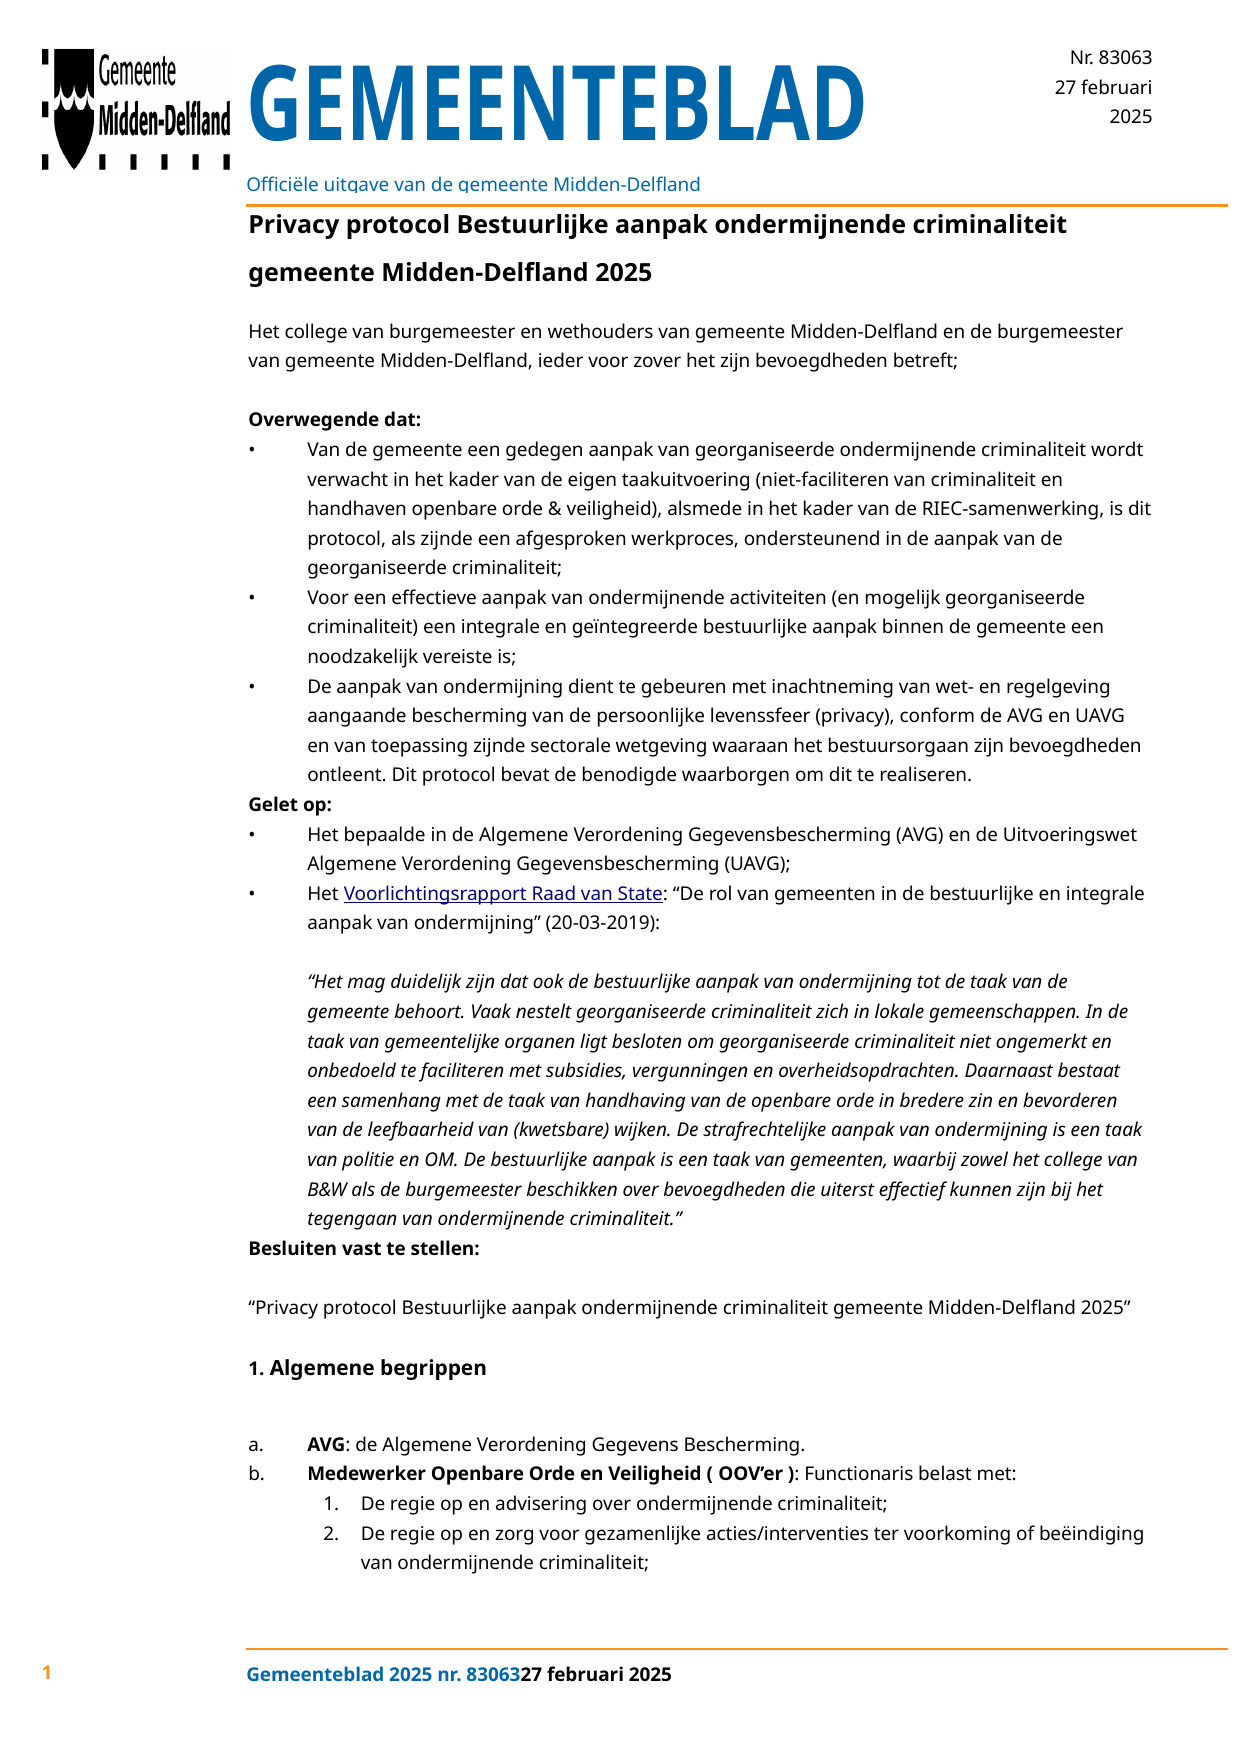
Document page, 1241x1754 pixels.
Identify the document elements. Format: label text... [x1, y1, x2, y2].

list De aanpak van ondermijning dient te gebeuren met inachtneming van wet- en regelgeving aangaande bescherming van de persoonlijke levenssfeer (privacy), conform de AVG en UAVG en van toepassing zijnde sectorale wetgeving waaraan het bestuursorgaan zijn bevoegdheden ontleent. Dit protocol bevat de benodigde waarborgen om dit te realiseren. [248, 673, 1152, 787]
text Gelet op: [248, 791, 1152, 817]
text Overwegende dat: [248, 407, 1152, 432]
list Het Voorlichtingsrapport Raad van State: “De rol van gemeenten in de bestuurlijke en integrale aanpak van ondermijning” (20-03-2019): [248, 880, 1152, 935]
list De regie op en zorg voor gezamenlijke acties/interventies ter voorkoming of beëindiging van ondermijnende criminaliteit; [323, 1520, 1152, 1575]
list AVG: de Algemene Verordening Gegevens Bescherming. [248, 1431, 1152, 1457]
list “Het mag duidelijk zijn dat ook de bestuurlijke aanpak van ondermijning tot de taak van de gemeente behoort. Vaak nestelt georganiseerde criminaliteit zich in lokale gemeenschappen. In de taak van gemeentelijke organen ligt besloten om georganiseerde criminaliteit niet ongemerkt en onbedoeld te faciliteren met subsidies, vergunningen en overheidsopdrachten. Daarnaast bestaat een samenhang met de taak van handhaving van de openbare orde in bredere zin en bevorderen van de leefbaarheid van (kwetsbare) wijken. De strafrechtelijke aanpak van ondermijning is een taak van politie en OM. De bestuurlijke aanpak is een taak van gemeenten, waarbij zowel het college van B&W als de burgemeester beschikken over bevoegdheden die uiterst effectief kunnen zijn bij het tegengaan van ondermijnende criminaliteit.” [248, 969, 1152, 1231]
picture [41, 47, 231, 172]
list Voor een effectieve aanpak van ondermijnende activiteiten (en mogelijk georganiseerde criminaliteit) een integrale en geïntegreerde bestuurlijke aanpak binnen de gemeente een noodzakelijk vereiste is; [248, 584, 1152, 669]
list Medewerker Openbare Orde en Veiligheid ( OOV’er ): Functionaris belast met: [248, 1461, 1152, 1486]
text “Privacy protocol Bestuurlijke aanpak ondermijnende criminaliteit gemeente Midden-Delfland 2025” [248, 1294, 1152, 1320]
text 1. Algemene begrippen [248, 1353, 1152, 1382]
list Van de gemeente een gedegen aanpak van georganiseerde ondermijnende criminaliteit wordt verwacht in het kader van de eigen taakuitvoering (niet-faciliteren van criminaliteit en handhaven openbare orde & veiligheid), alsmede in het kader van de RIEC-samenwerking, is dit protocol, als zijnde een afgesproken werkproces, ondersteunend in de aanpak van de georganiseerde criminaliteit; [248, 436, 1152, 580]
text Het college van burgemeester en wethouders van gemeente Midden-Delfland en de burgemeester van gemeente Midden-Delfland, ieder voor zover het zijn bevoegdheden betreft; [248, 318, 1152, 373]
list De regie op en advisering over ondermijnende criminaliteit; [323, 1490, 1152, 1516]
list Het bepaalde in de Algemene Verordening Gegevensbescherming (AVG) en de Uitvoeringswet Algemene Verordening Gegevensbescherming (UAVG); [248, 821, 1152, 876]
text Privacy protocol Bestuurlijke aanpak ondermijnende criminaliteit gemeente Midden-Delfland 2025 [248, 207, 1152, 288]
text Besluiten vast te stellen: [248, 1235, 1152, 1261]
